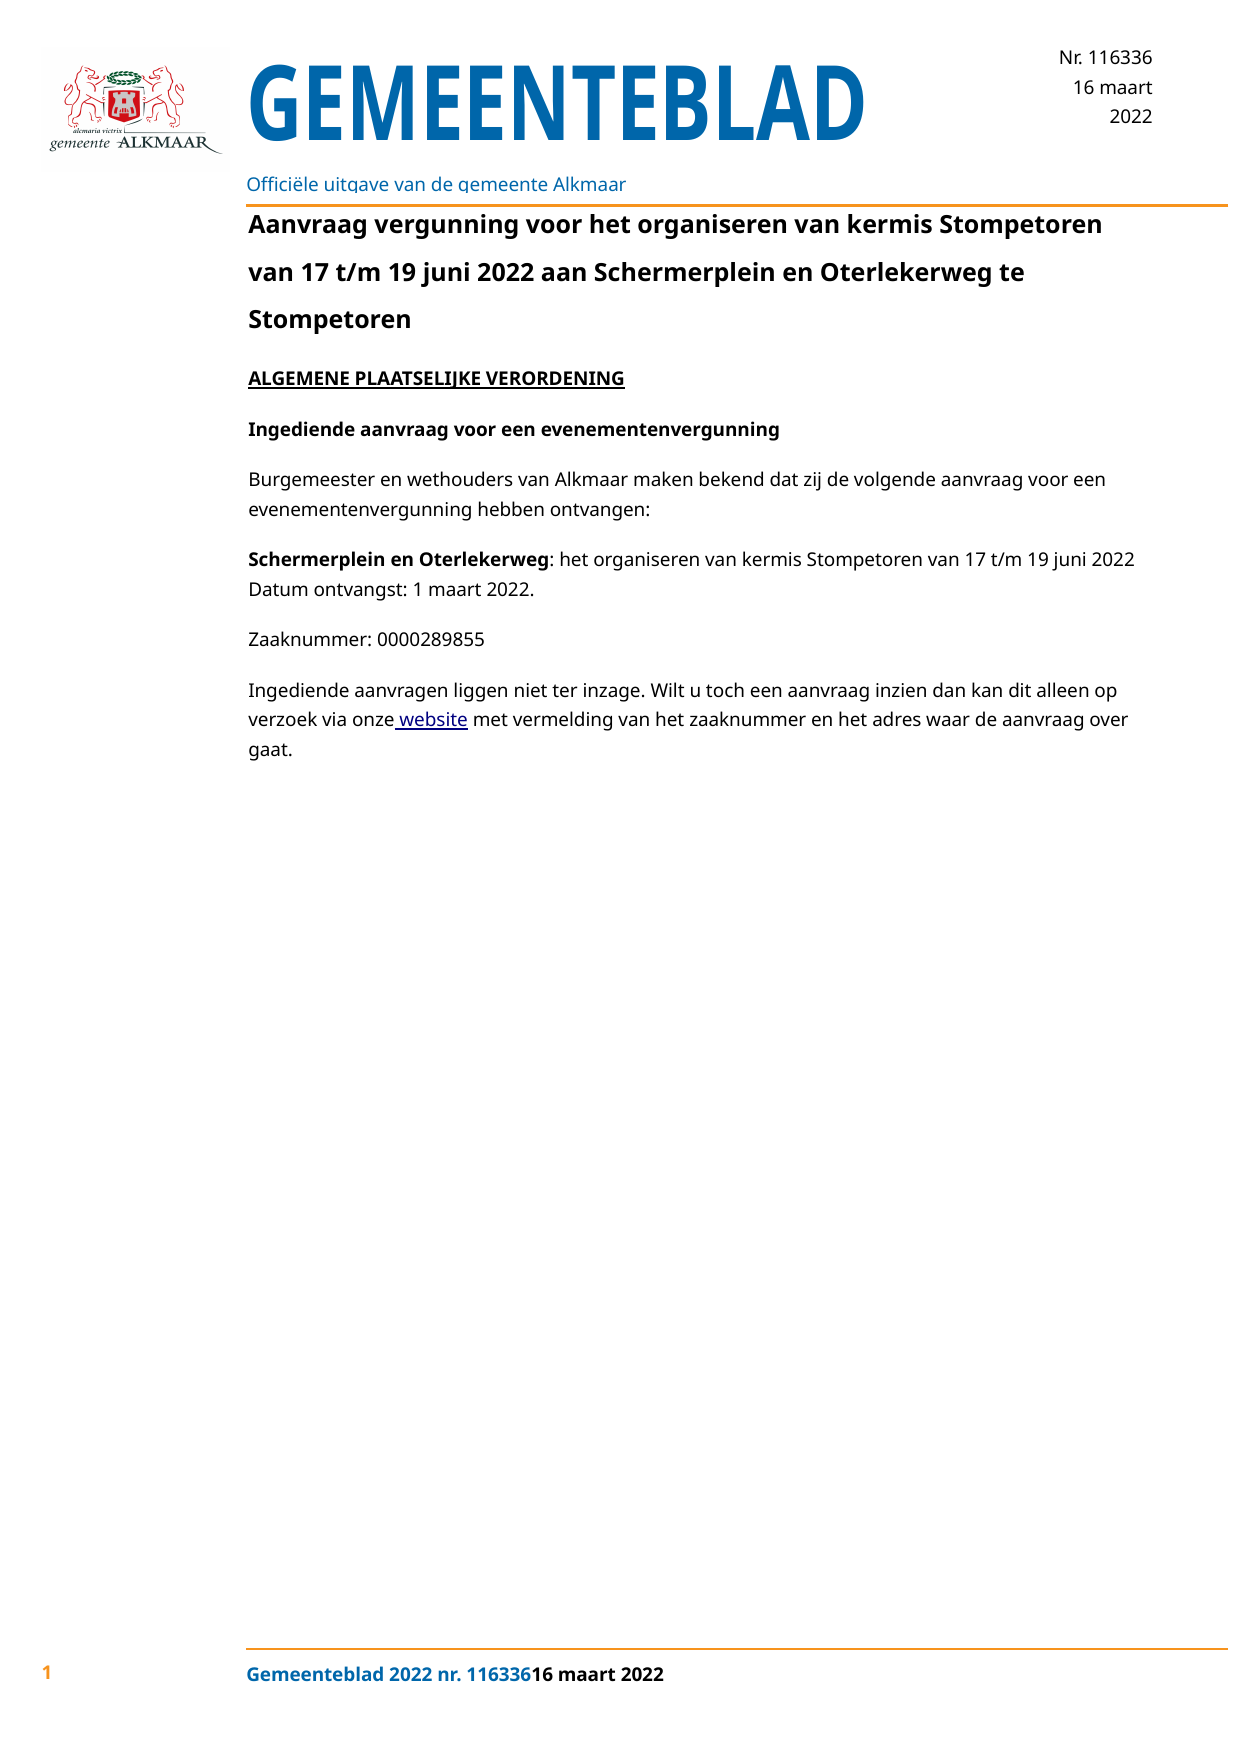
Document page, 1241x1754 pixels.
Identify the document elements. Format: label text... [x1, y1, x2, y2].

picture [41, 47, 231, 172]
text ALGEMENE PLAATSELIJKE VERORDENING [248, 366, 1152, 391]
text Aanvraag vergunning voor het organiseren van kermis Stompetoren van 17 t/m 19 juni 2022 aan Schermerplein en Oterlekerweg te Stompetoren [248, 207, 1152, 336]
text Schermerplein en Oterlekerweg: het organiseren van kermis Stompetoren van 17 t/m 19 juni 2022 Datum ontvangst: 1 maart 2022. [248, 546, 1152, 602]
text Ingediende aanvragen liggen niet ter inzage. Wilt u toch een aanvraag inzien dan kan dit alleen op verzoek via onze website met vermelding van het zaaknummer en het adres waar de aanvraag over gaat. [248, 677, 1152, 762]
text Zaaknummer: 0000289855 [248, 626, 1152, 652]
text Burgemeester en wethouders van Alkmaar maken bekend dat zij de volgende aanvraag voor een evenementenvergunning hebben ontvangen: [248, 466, 1152, 522]
text Ingediende aanvraag voor een evenementenvergunning [248, 416, 1152, 442]
